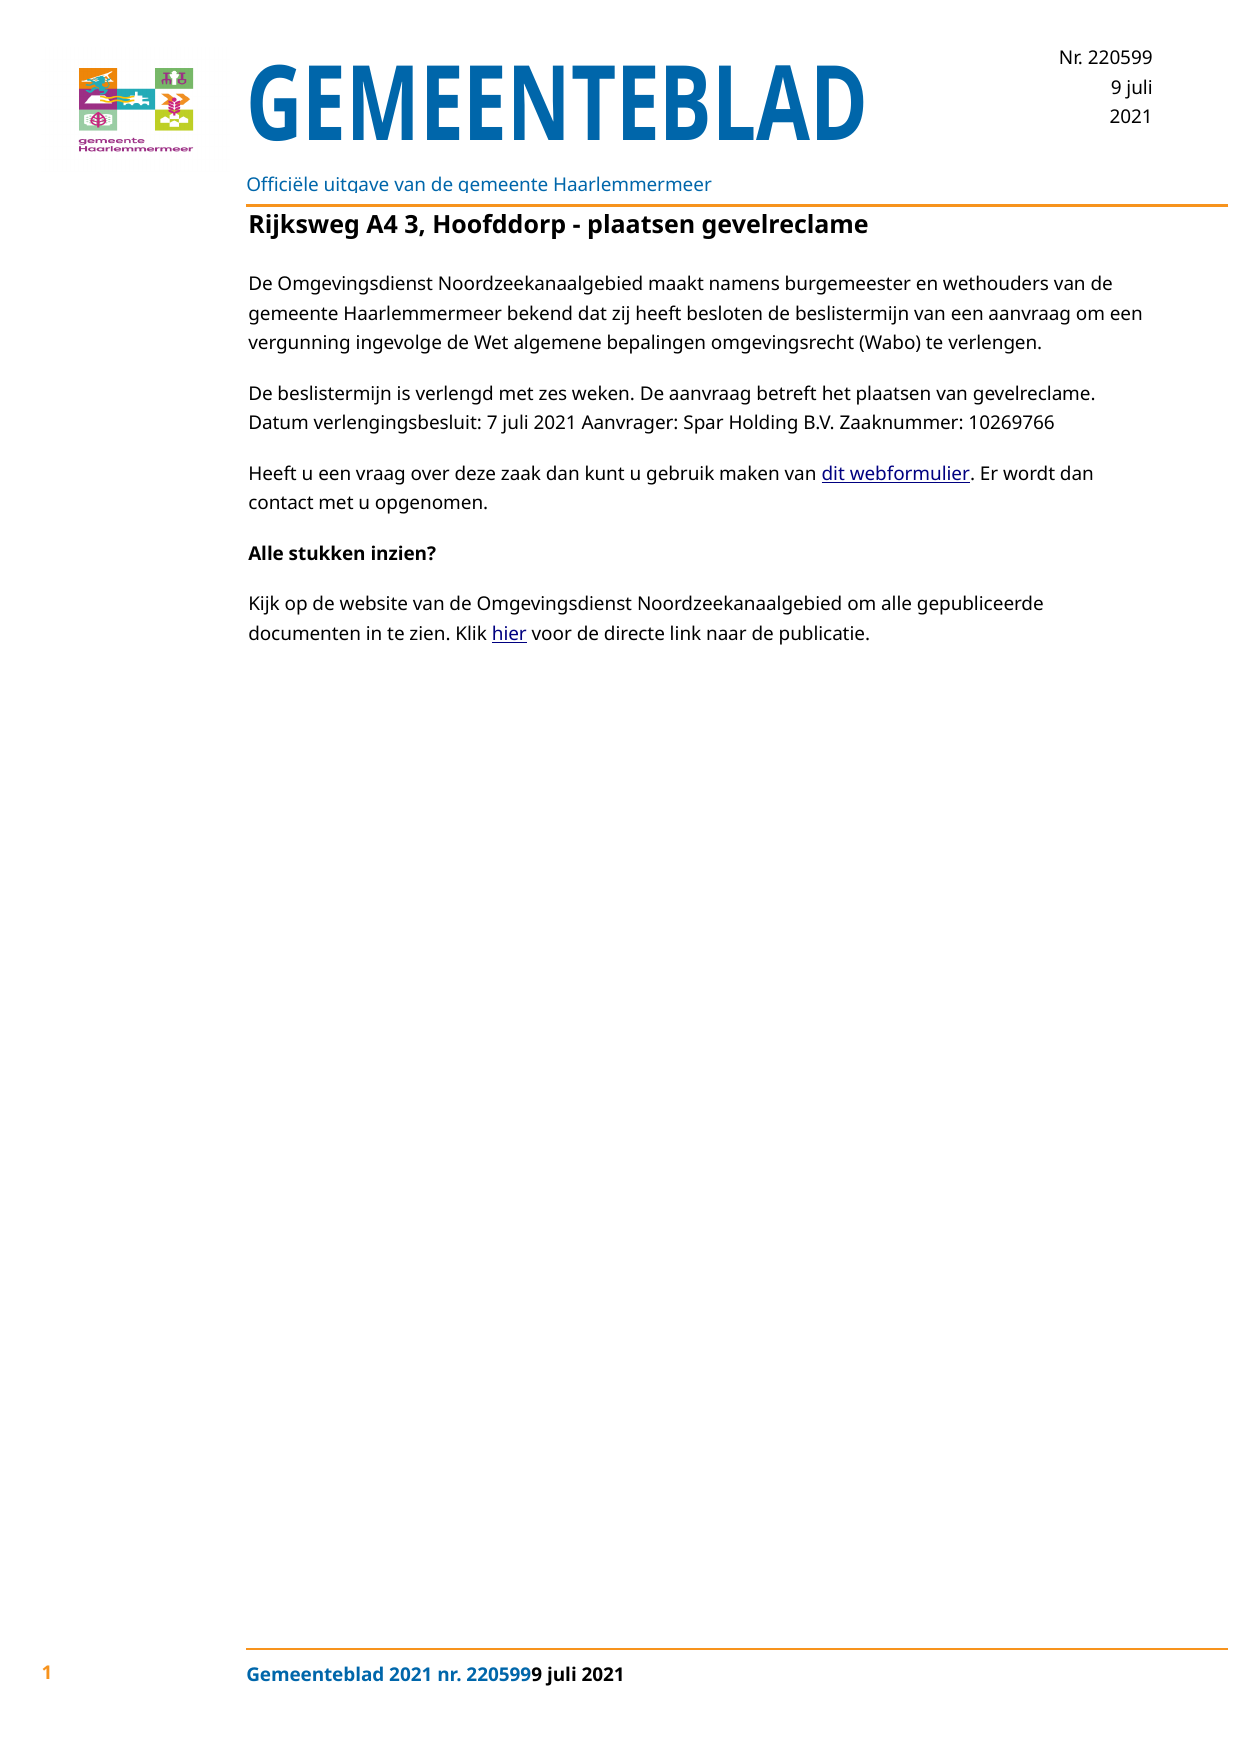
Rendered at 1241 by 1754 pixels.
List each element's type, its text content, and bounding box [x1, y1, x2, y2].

text De Omgevingsdienst Noordzeekanaalgebied maakt namens burgemeester en wethouders van de gemeente Haarlemmermeer bekend dat zij heeft besloten de beslistermijn van een aanvraag om een vergunning ingevolge de Wet algemene bepalingen omgevingsrecht (Wabo) te verlengen. [248, 270, 1152, 355]
text Alle stukken inzien? [248, 540, 1152, 566]
text Kijk op de website van de Omgevingsdienst Noordzeekanaalgebied om alle gepubliceerde documenten in te zien. Klik hier voor de directe link naar de publicatie. [248, 590, 1152, 646]
picture [41, 47, 231, 172]
text De beslistermijn is verlengd met zes weken. De aanvraag betreft het plaatsen van gevelreclame. Datum verlengingsbesluit: 7 juli 2021 Aanvrager: Spar Holding B.V. Zaaknummer: 10269766 [248, 380, 1152, 435]
text Heeft u een vraag over deze zaak dan kunt u gebruik maken van dit webformulier. Er wordt dan contact met u opgenomen. [248, 460, 1152, 515]
text Rijksweg A4 3, Hoofddorp - plaatsen gevelreclame [248, 207, 1152, 241]
